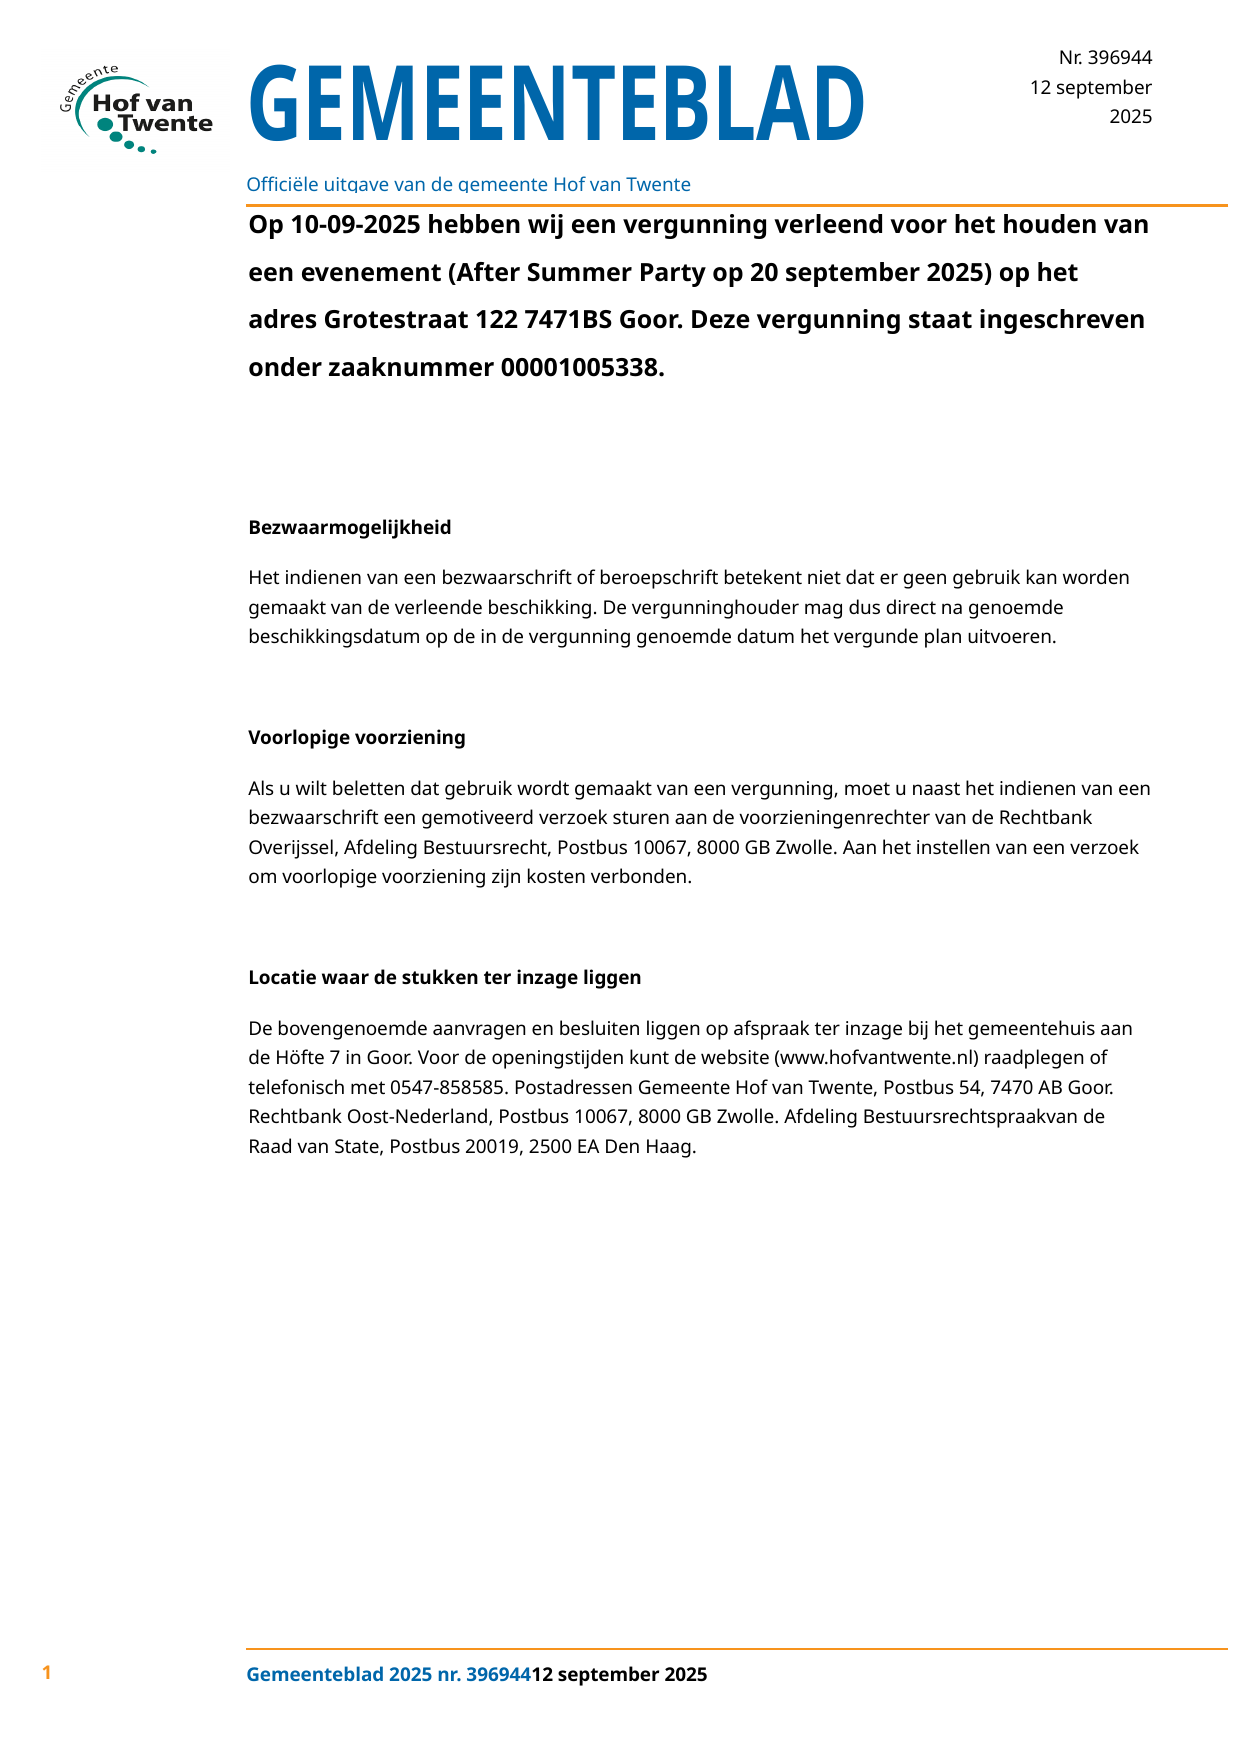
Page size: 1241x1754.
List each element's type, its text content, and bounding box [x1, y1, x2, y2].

text Op 10-09-2025 hebben wij een vergunning verleend voor het houden van een evenement (After Summer Party op 20 september 2025) op het adres Grotestraat 122 7471BS Goor. Deze vergunning staat ingeschreven onder zaaknummer 00001005338. [248, 207, 1152, 384]
text De bovengenoemde aanvragen en besluiten liggen op afspraak ter inzage bij het gemeentehuis aan de Höfte 7 in Goor. Voor de openingstijden kunt de website (www.hofvantwente.nl) raadplegen of telefonisch met 0547-858585. Postadressen Gemeente Hof van Twente, Postbus 54, 7470 AB Goor. Rechtbank Oost-Nederland, Postbus 10067, 8000 GB Zwolle. Afdeling Bestuursrechtspraakvan de Raad van State, Postbus 20019, 2500 EA Den Haag. [248, 1015, 1152, 1159]
text Als u wilt beletten dat gebruik wordt gemaakt van een vergunning, moet u naast het indienen van een bezwaarschrift een gemotiveerd verzoek sturen aan de voorzieningenrechter van de Rechtbank Overijssel, Afdeling Bestuursrecht, Postbus 10067, 8000 GB Zwolle. Aan het instellen van een verzoek om voorlopige voorziening zijn kosten verbonden. [248, 775, 1152, 889]
text Locatie waar de stukken ter inzage liggen [248, 964, 1152, 990]
text Het indienen van een bezwaarschrift of beroepschrift betekent niet dat er geen gebruik kan worden gemaakt van de verleende beschikking. De vergunninghouder mag dus direct na genoemde beschikkingsdatum op de in de vergunning genoemde datum het vergunde plan uitvoeren. [248, 564, 1152, 649]
text Bezwaarmogelijkheid [248, 514, 1152, 540]
picture [41, 47, 231, 172]
text Voorlopige voorziening [248, 724, 1152, 750]
